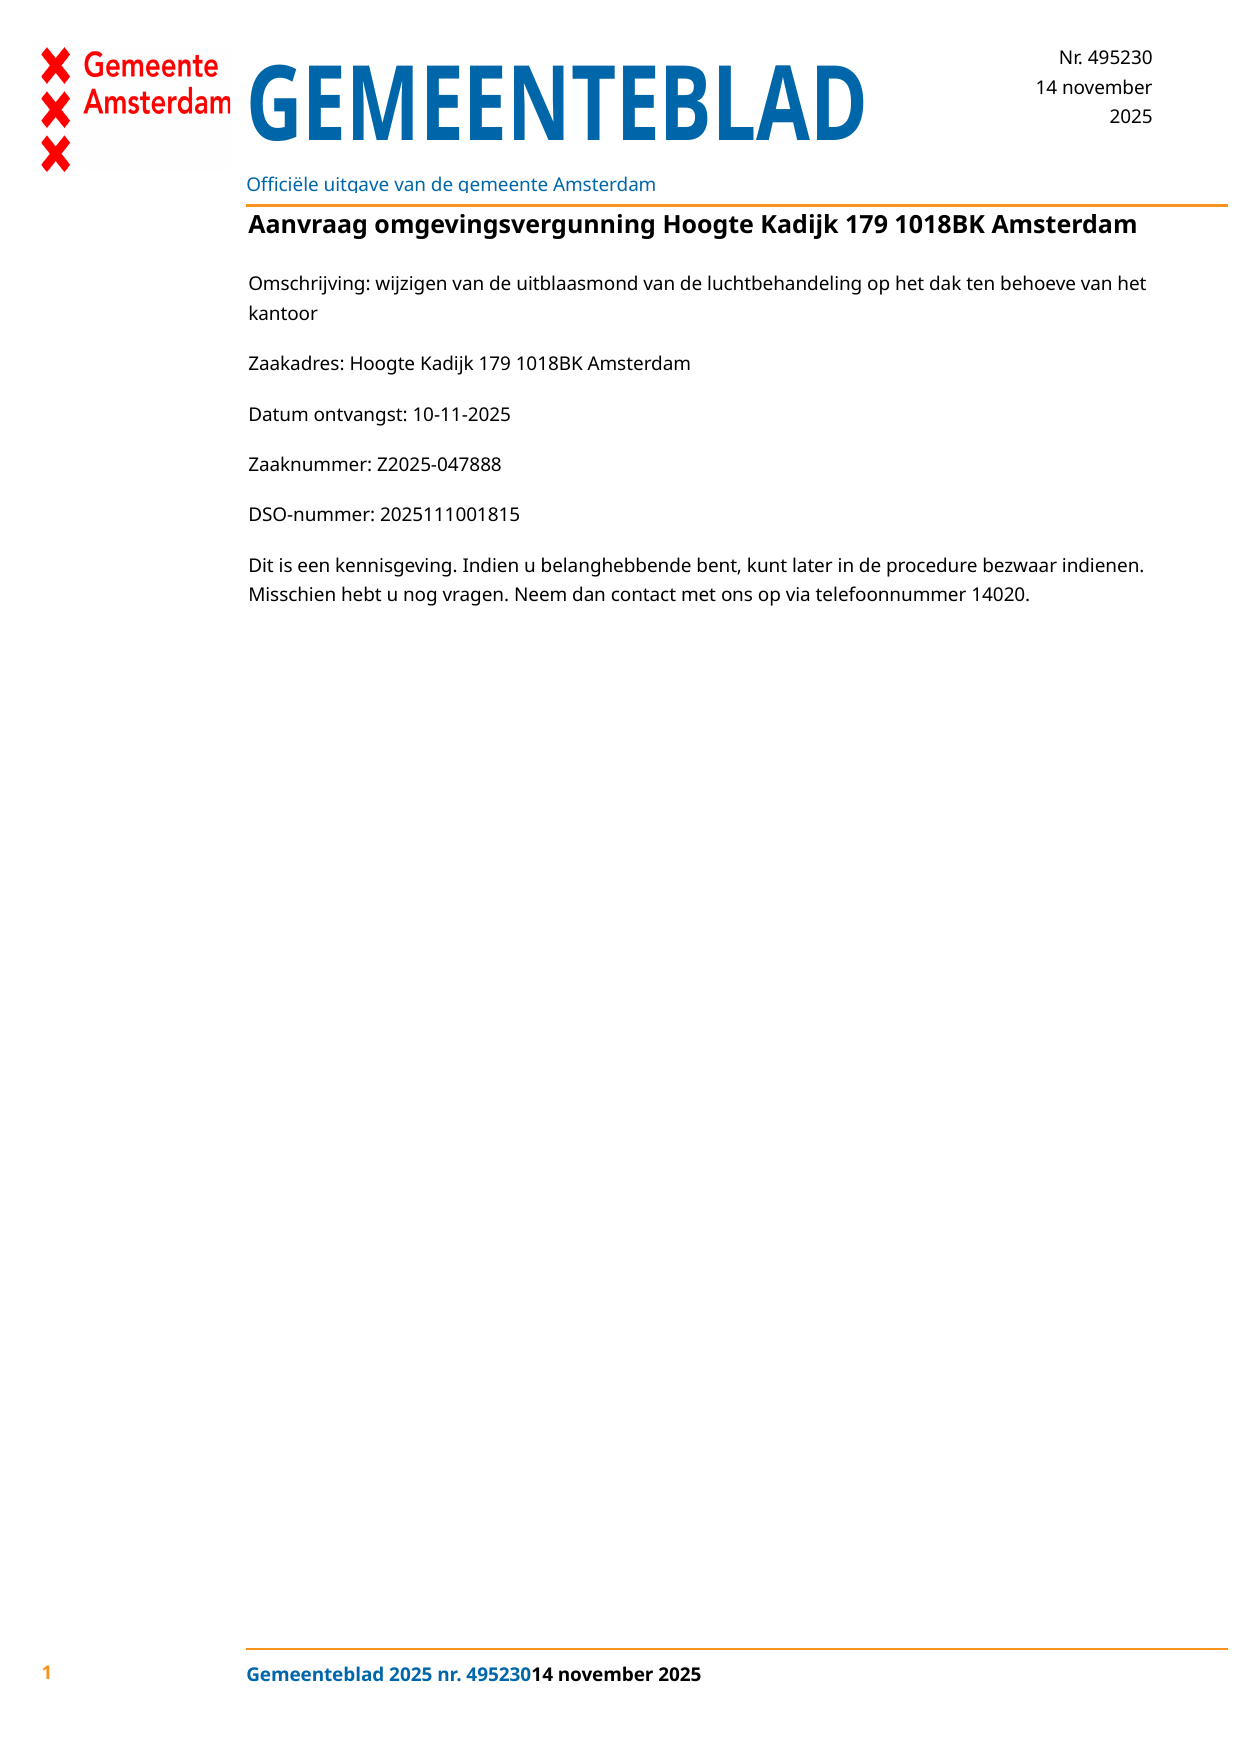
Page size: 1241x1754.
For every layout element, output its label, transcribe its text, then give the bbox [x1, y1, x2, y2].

picture [41, 47, 231, 172]
text Datum ontvangst: 10-11-2025 [248, 401, 1152, 426]
text Aanvraag omgevingsvergunning Hoogte Kadijk 179 1018BK Amsterdam [248, 207, 1152, 241]
text Dit is een kennisgeving. Indien u belanghebbende bent, kunt later in de procedure bezwaar indienen. Misschien hebt u nog vragen. Neem dan contact met ons op via telefoonnummer 14020. [248, 552, 1152, 607]
text DSO-nummer: 2025111001815 [248, 502, 1152, 527]
text Zaakadres: Hoogte Kadijk 179 1018BK Amsterdam [248, 350, 1152, 376]
text Zaaknummer: Z2025-047888 [248, 451, 1152, 477]
text Omschrijving: wijzigen van de uitblaasmond van de luchtbehandeling op het dak ten behoeve van het kantoor [248, 270, 1152, 326]
